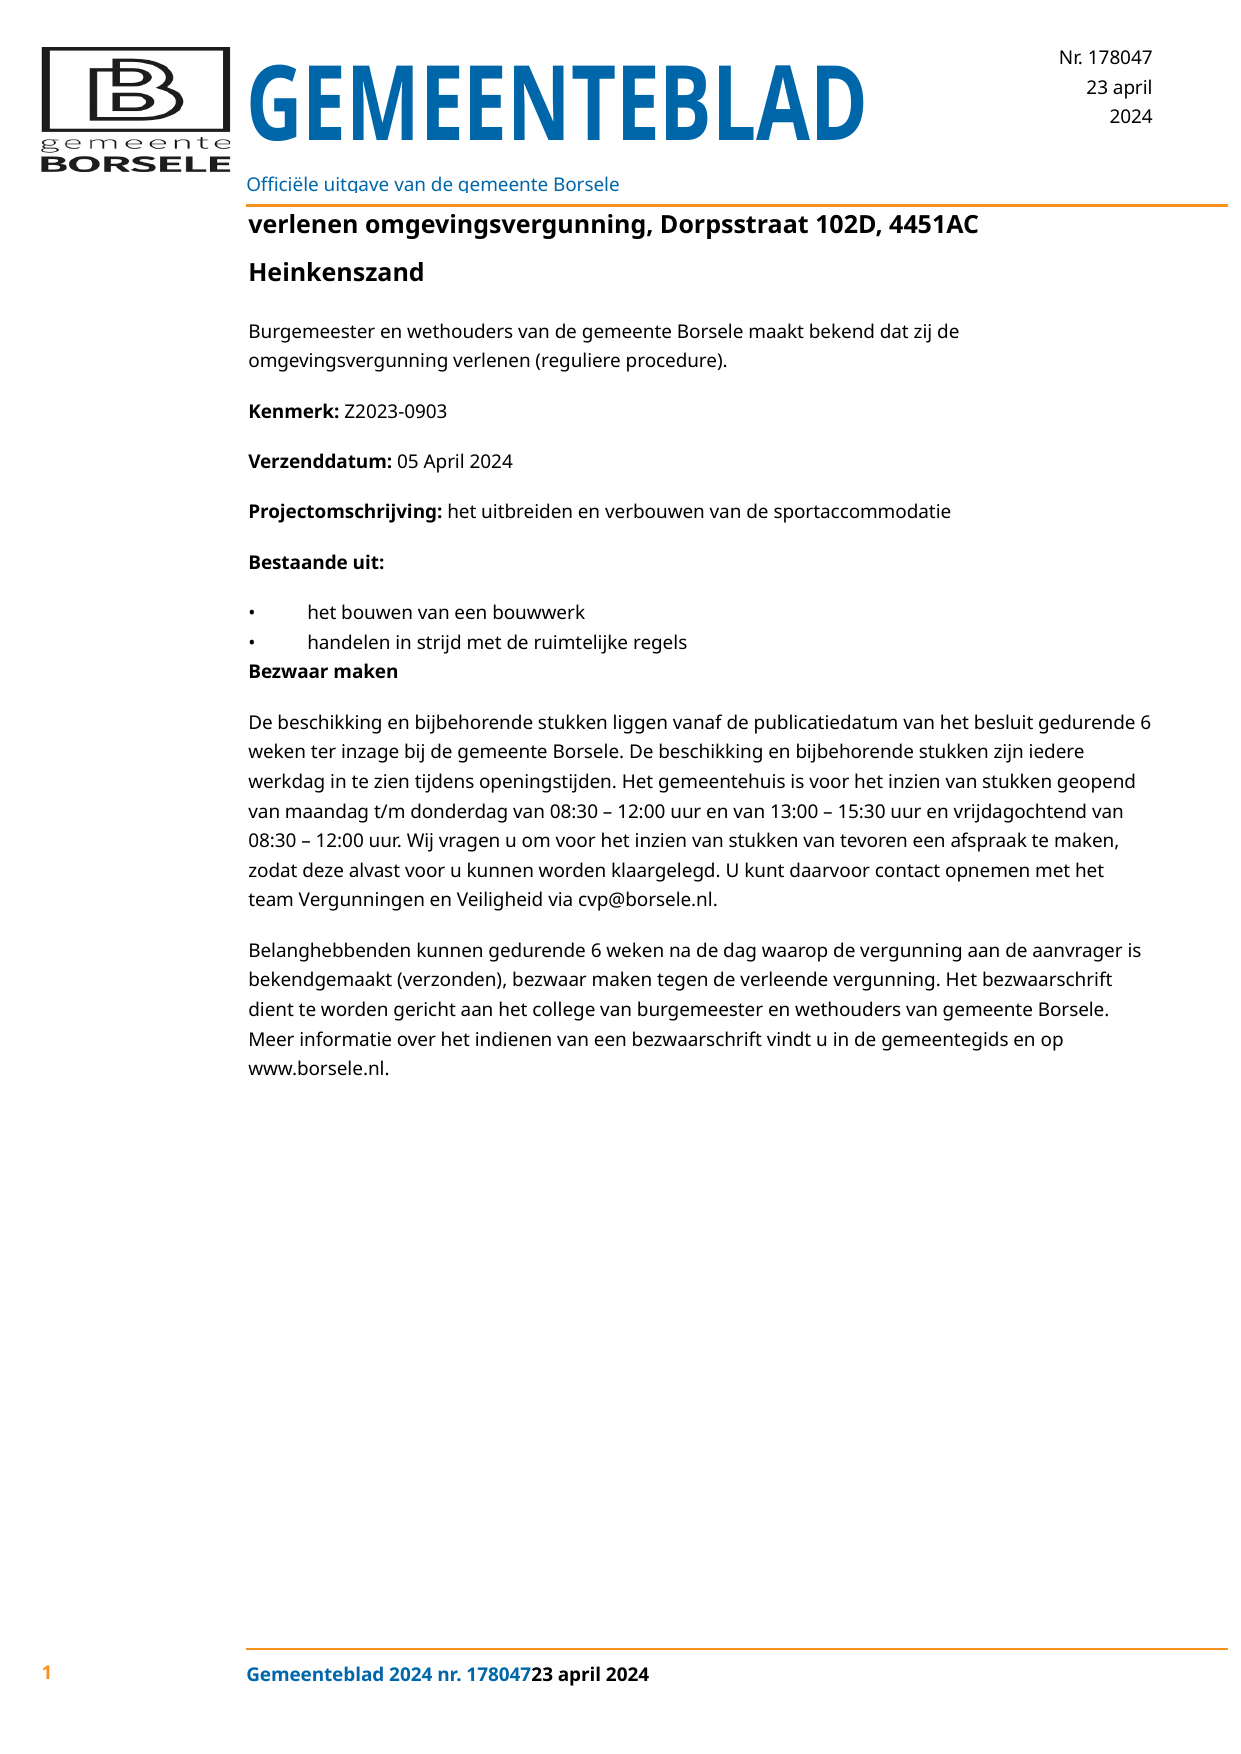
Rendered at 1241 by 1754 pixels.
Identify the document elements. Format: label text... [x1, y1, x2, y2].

text Burgemeester en wethouders van de gemeente Borsele maakt bekend dat zij de omgevingsvergunning verlenen (reguliere procedure). [248, 318, 1152, 373]
text Projectomschrijving: het uitbreiden en verbouwen van de sportaccommodatie [248, 499, 1152, 524]
text De beschikking en bijbehorende stukken liggen vanaf de publicatiedatum van het besluit gedurende 6 weken ter inzage bij de gemeente Borsele. De beschikking en bijbehorende stukken zijn iedere werkdag in te zien tijdens openingstijden. Het gemeentehuis is voor het inzien van stukken geopend van maandag t/m donderdag van 08:30 – 12:00 uur en van 13:00 – 15:30 uur en vrijdagochtend van 08:30 – 12:00 uur. Wij vragen u om voor het inzien van stukken van tevoren een afspraak te maken, zodat deze alvast voor u kunnen worden klaargelegd. U kunt daarvoor contact opnemen met het team Vergunningen en Veiligheid via cvp@borsele.nl. [248, 709, 1152, 912]
text Bestaande uit: [248, 549, 1152, 575]
list het bouwen van een bouwwerk [248, 599, 1152, 625]
list handelen in strijd met de ruimtelijke regels [248, 629, 1152, 655]
text Bezwaar maken [248, 659, 1152, 684]
text verlenen omgevingsvergunning, Dorpsstraat 102D, 4451AC Heinkenszand [248, 207, 1152, 288]
text Verzenddatum: 05 April 2024 [248, 448, 1152, 474]
text Kenmerk: Z2023-0903 [248, 398, 1152, 424]
text Belanghebbenden kunnen gedurende 6 weken na de dag waarop de vergunning aan de aanvrager is bekendgemaakt (verzonden), bezwaar maken tegen de verleende vergunning. Het bezwaarschrift dient te worden gericht aan het college van burgemeester en wethouders van gemeente Borsele. Meer informatie over het indienen van een bezwaarschrift vindt u in de gemeentegids en op www.borsele.nl. [248, 937, 1152, 1081]
picture [41, 47, 231, 172]
